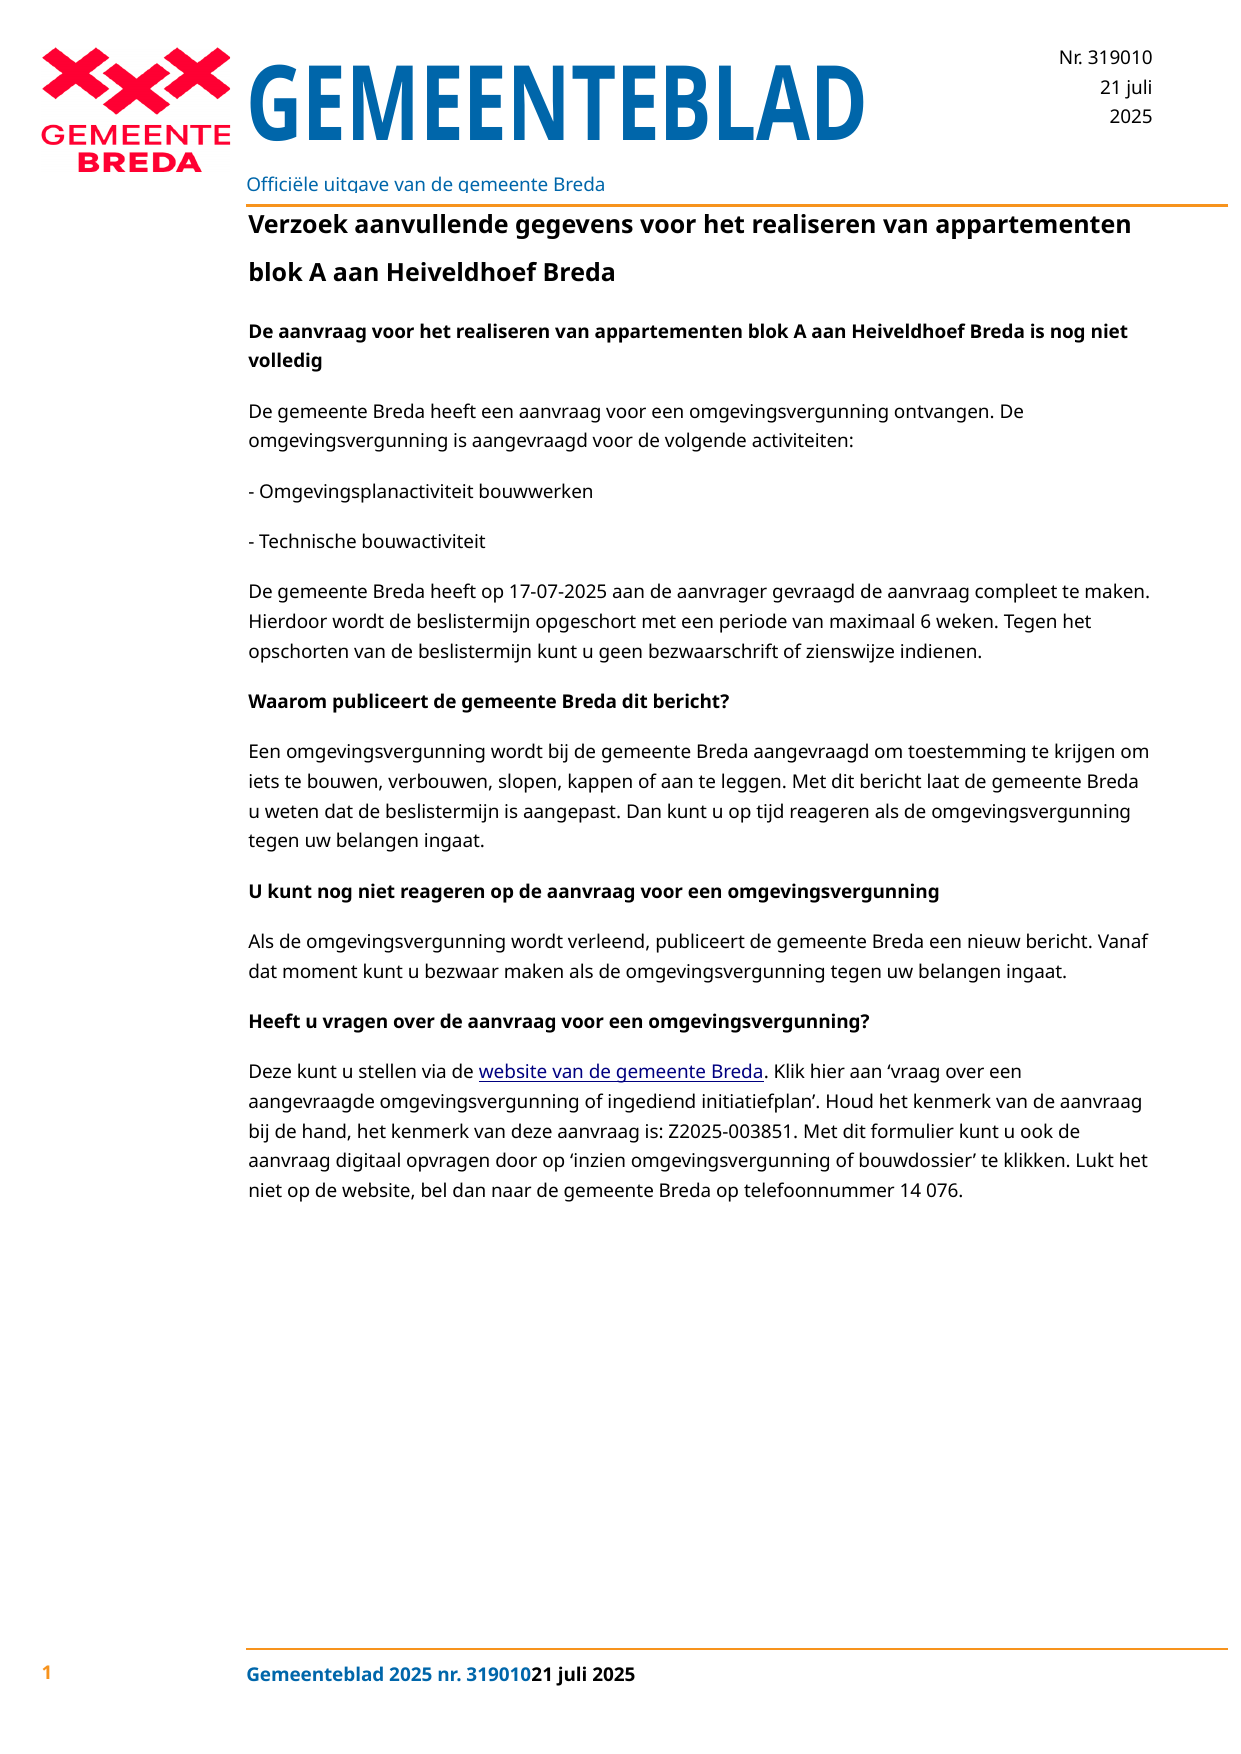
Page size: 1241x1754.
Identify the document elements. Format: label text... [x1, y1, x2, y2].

text De gemeente Breda heeft op 17-07-2025 aan de aanvrager gevraagd de aanvraag compleet te maken. Hierdoor wordt de beslistermijn opgeschort met een periode van maximaal 6 weken. Tegen het opschorten van de beslistermijn kunt u geen bezwaarschrift of zienswijze indienen. [248, 579, 1152, 664]
text De gemeente Breda heeft een aanvraag voor een omgevingsvergunning ontvangen. De omgevingsvergunning is aangevraagd voor de volgende activiteiten: [248, 398, 1152, 453]
text - Technische bouwactiviteit [248, 528, 1152, 554]
text Deze kunt u stellen via de website van de gemeente Breda. Klik hier aan ‘vraag over een aangevraagde omgevingsvergunning of ingediend initiatiefplan’. Houd het kenmerk van de aanvraag bij de hand, het kenmerk van deze aanvraag is: Z2025-003851. Met dit formulier kunt u ook de aanvraag digitaal opvragen door op ‘inzien omgevingsvergunning of bouwdossier’ te klikken. Lukt het niet op de website, bel dan naar de gemeente Breda op telefoonnummer 14 076. [248, 1059, 1152, 1203]
text Als de omgevingsvergunning wordt verleend, publiceert de gemeente Breda een nieuw bericht. Vanaf dat moment kunt u bezwaar maken als de omgevingsvergunning tegen uw belangen ingaat. [248, 928, 1152, 984]
text Heeft u vragen over de aanvraag voor een omgevingsvergunning? [248, 1008, 1152, 1034]
text Waarom publiceert de gemeente Breda dit bericht? [248, 688, 1152, 714]
text - Omgevingsplanactiviteit bouwwerken [248, 478, 1152, 504]
text Een omgevingsvergunning wordt bij de gemeente Breda aangevraagd om toestemming te krijgen om iets te bouwen, verbouwen, slopen, kappen of aan te leggen. Met dit bericht laat de gemeente Breda u weten dat de beslistermijn is aangepast. Dan kunt u op tijd reageren als de omgevingsvergunning tegen uw belangen ingaat. [248, 739, 1152, 853]
picture [41, 47, 231, 172]
text De aanvraag voor het realiseren van appartementen blok A aan Heiveldhoef Breda is nog niet volledig [248, 318, 1152, 373]
text U kunt nog niet reageren op de aanvraag voor een omgevingsvergunning [248, 878, 1152, 904]
text Verzoek aanvullende gegevens voor het realiseren van appartementen blok A aan Heiveldhoef Breda [248, 207, 1152, 288]
